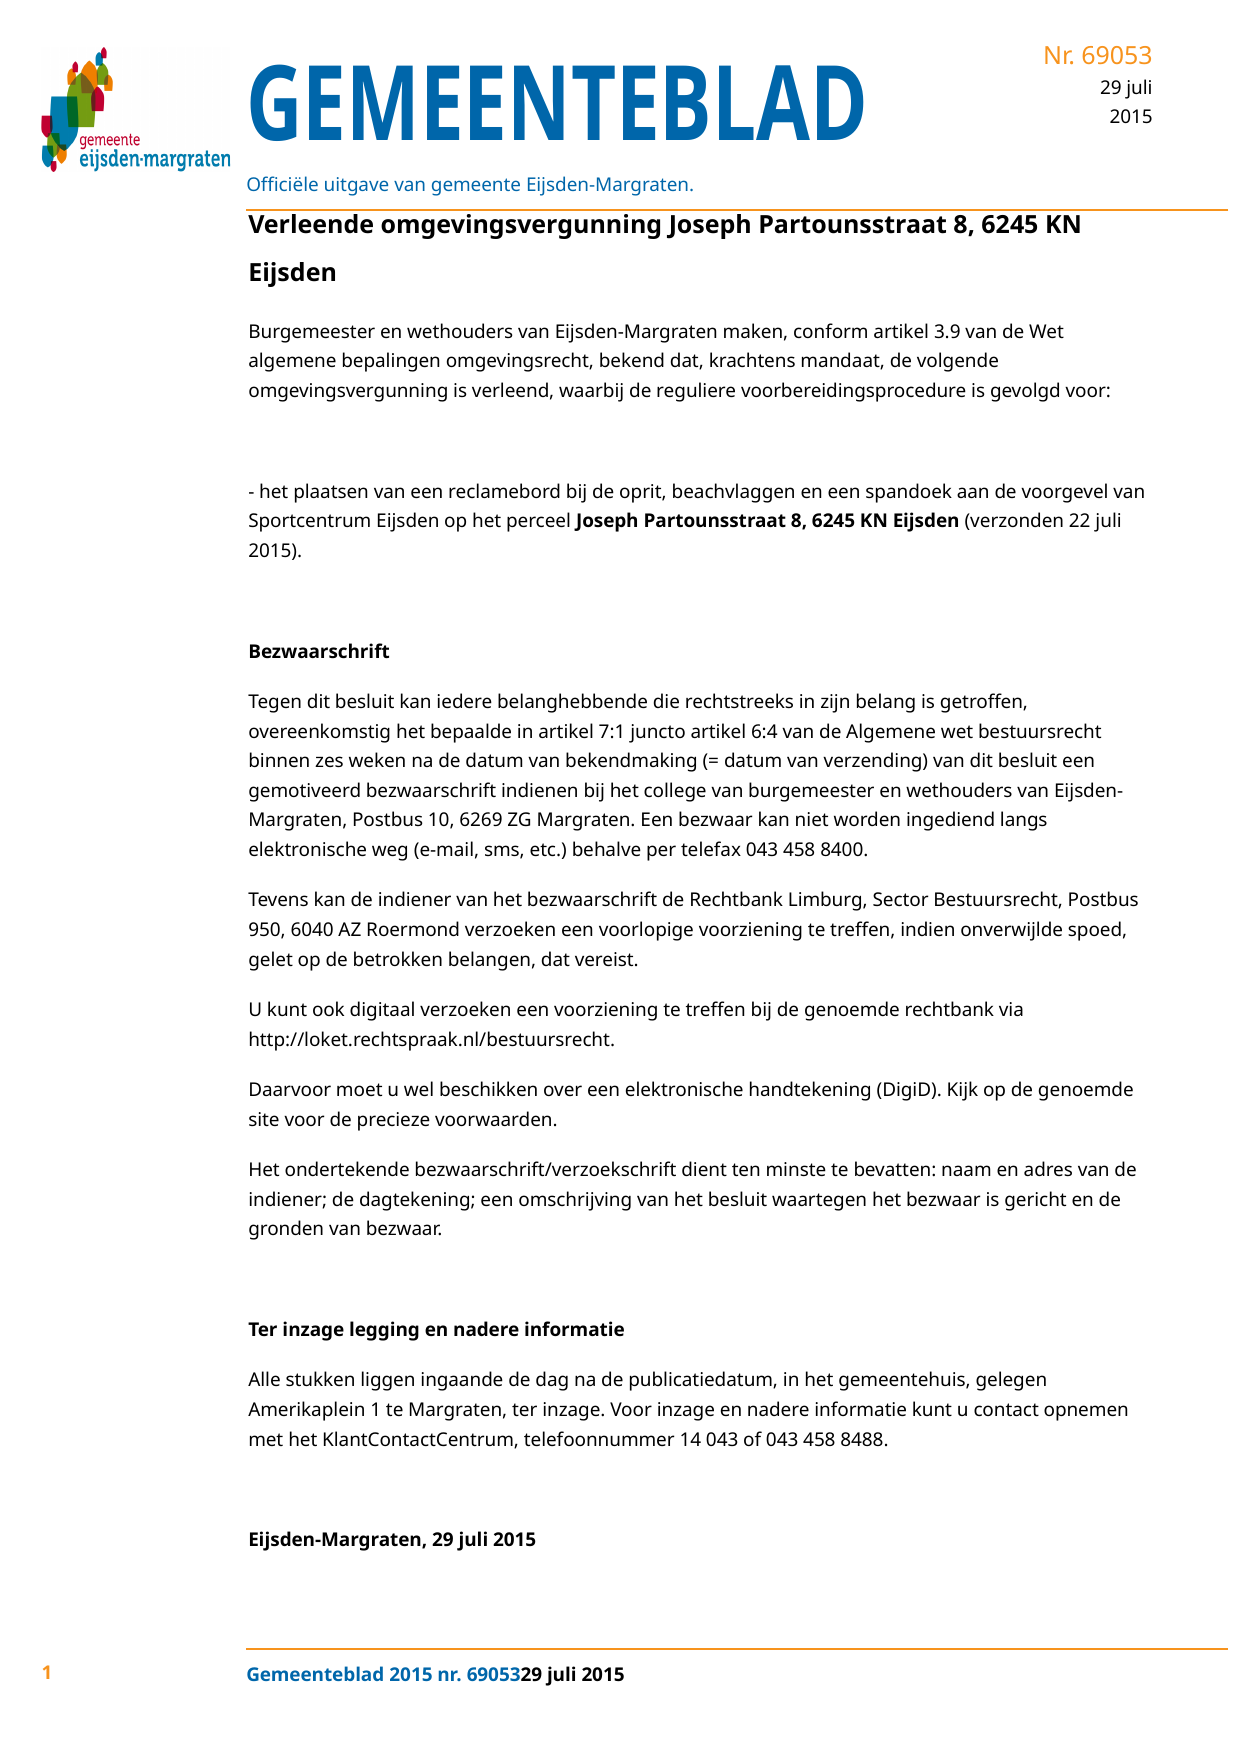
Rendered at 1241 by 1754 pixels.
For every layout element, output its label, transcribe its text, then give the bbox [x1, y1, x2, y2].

text Burgemeester en wethouders van Eijsden-Margraten maken, conform artikel 3.9 van de Wet algemene bepalingen omgevingsrecht, bekend dat, krachtens mandaat, de volgende omgevingsvergunning is verleend, waarbij de reguliere voorbereidingsprocedure is gevolgd voor: [248, 318, 1152, 403]
text Eijsden-Margraten, 29 juli 2015 [248, 1527, 1152, 1552]
text Alle stukken liggen ingaande de dag na de publicatiedatum, in het gemeentehuis, gelegen Amerikaplein 1 te Margraten, ter inzage. Voor inzage en nadere informatie kunt u contact opnemen met het KlantContactCentrum, telefoonnummer 14 043 of 043 458 8488. [248, 1367, 1152, 1452]
text Tevens kan de indiener van het bezwaarschrift de Rechtbank Limburg, Sector Bestuursrecht, Postbus 950, 6040 AZ Roermond verzoeken een voorlopige voorziening te treffen, indien onverwijlde spoed, gelet op de betrokken belangen, dat vereist. [248, 887, 1152, 972]
text Ter inzage legging en nadere informatie [248, 1316, 1152, 1342]
text Tegen dit besluit kan iedere belanghebbende die rechtstreeks in zijn belang is getroffen, overeenkomstig het bepaalde in artikel 7:1 juncto artikel 6:4 van de Algemene wet bestuursrecht binnen zes weken na de datum van bekendmaking (= datum van verzending) van dit besluit een gemotiveerd bezwaarschrift indienen bij het college van burgemeester en wethouders van Eijsden-Margraten, Postbus 10, 6269 ZG Margraten. Een bezwaar kan niet worden ingediend langs elektronische weg (e-mail, sms, etc.) behalve per telefax 043 458 8400. [248, 688, 1152, 862]
text Bezwaarschrift [248, 638, 1152, 664]
text - het plaatsen van een reclamebord bij de oprit, beachvlaggen en een spandoek aan de voorgevel van Sportcentrum Eijsden op het perceel Joseph Partounsstraat 8, 6245 KN Eijsden (verzonden 22 juli 2015). [248, 478, 1152, 563]
text U kunt ook digitaal verzoeken een voorziening te treffen bij de genoemde rechtbank via http://loket.rechtspraak.nl/bestuursrecht. [248, 996, 1152, 1052]
picture [41, 47, 231, 172]
text Daarvoor moet u wel beschikken over een elektronische handtekening (DigiD). Kijk op de genoemde site voor de precieze voorwaarden. [248, 1076, 1152, 1132]
text Verleende omgevingsvergunning Joseph Partounsstraat 8, 6245 KN Eijsden [248, 211, 1152, 288]
text Het ondertekende bezwaarschrift/verzoekschrift dient ten minste te bevatten: naam en adres van de indiener; de dagtekening; een omschrijving van het besluit waartegen het bezwaar is gericht en de gronden van bezwaar. [248, 1156, 1152, 1241]
